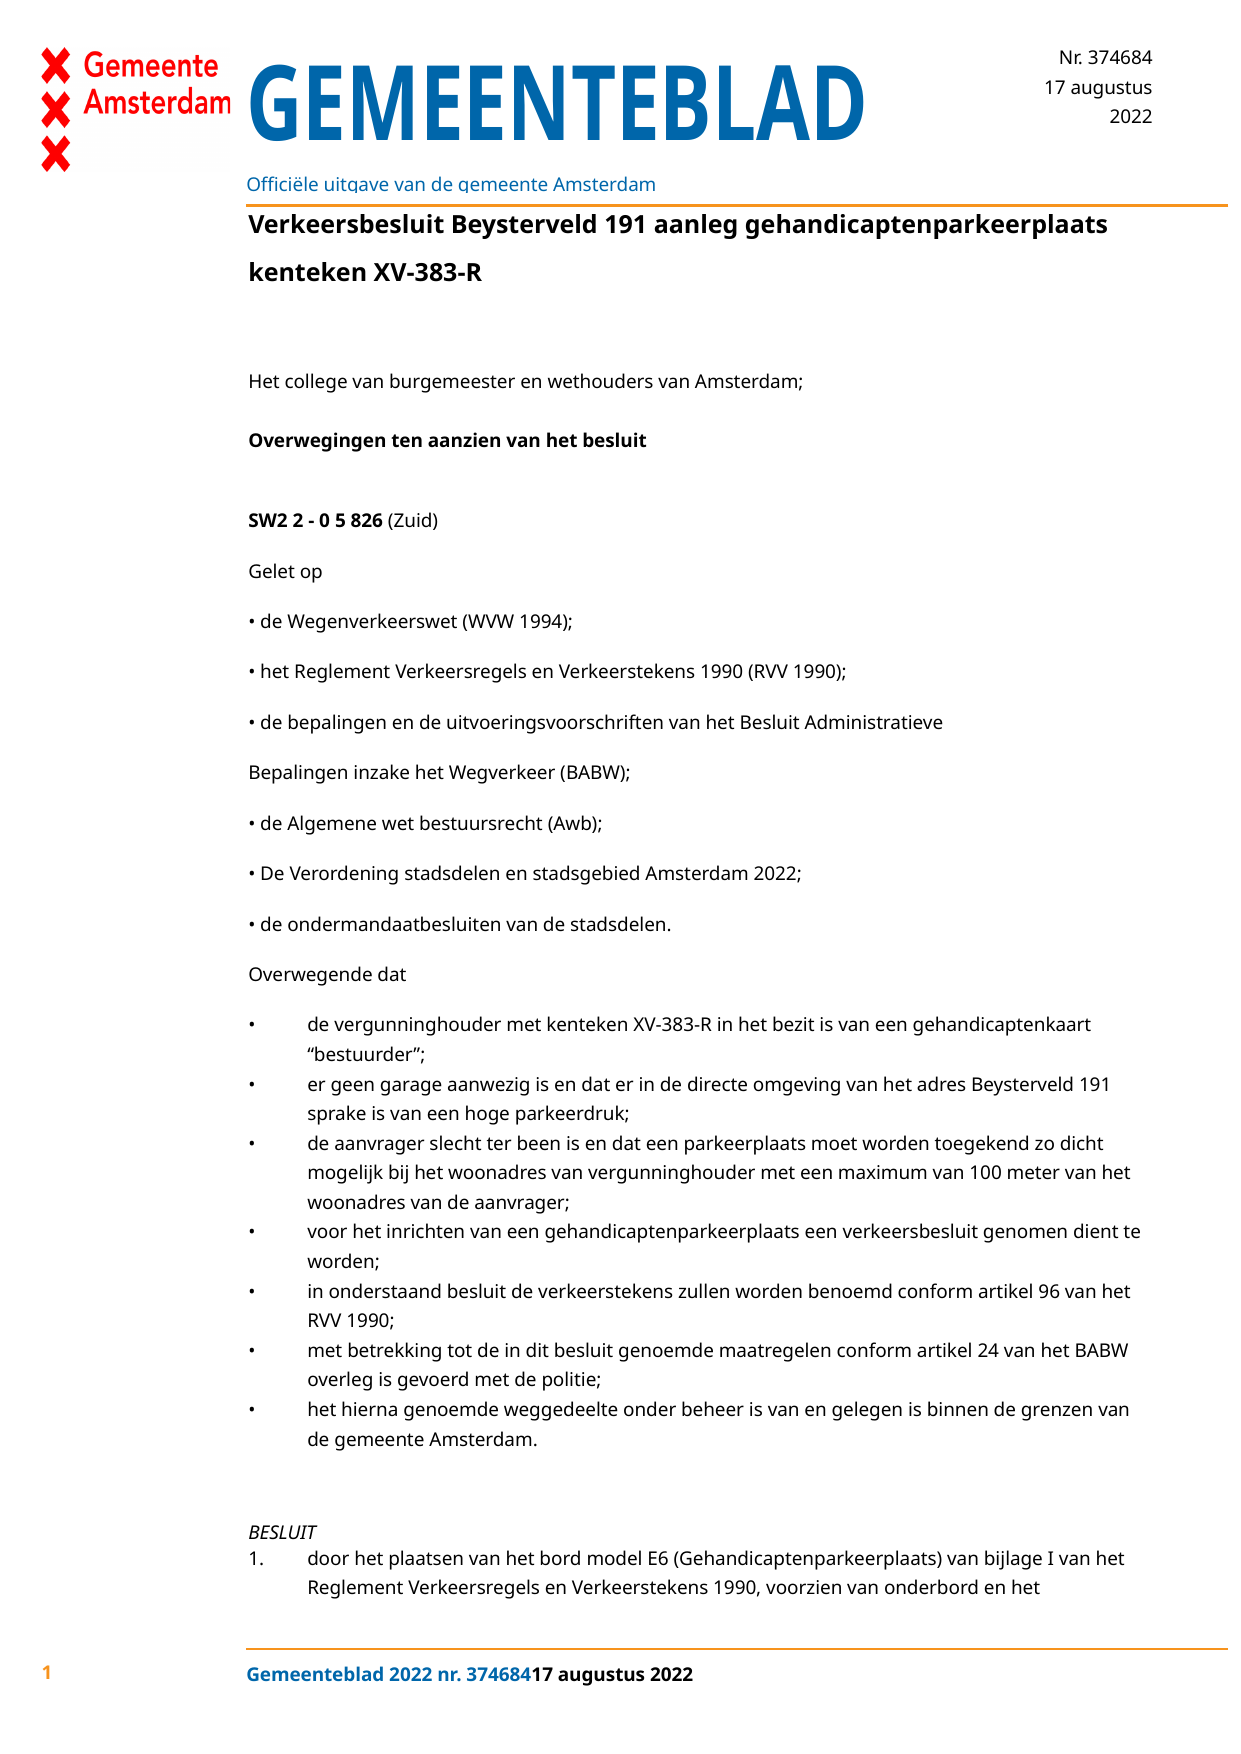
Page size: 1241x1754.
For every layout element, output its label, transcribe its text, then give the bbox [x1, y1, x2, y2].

text SW2 2 - 0 5 826 (Zuid) [248, 507, 1152, 533]
text Het college van burgemeester en wethouders van Amsterdam; [248, 368, 1152, 394]
text Gelet op [248, 558, 1152, 583]
text • de bepalingen en de uitvoeringsvoorschriften van het Besluit Administratieve [248, 709, 1152, 735]
list met betrekking tot de in dit besluit genoemde maatregelen conform artikel 24 van het BABW overleg is gevoerd met de politie; [248, 1337, 1152, 1392]
text Overwegingen ten aanzien van het besluit [248, 427, 1152, 453]
text Overwegende dat [248, 961, 1152, 987]
text • de ondermandaatbesluiten van de stadsdelen. [248, 911, 1152, 936]
list de aanvrager slecht ter been is en dat een parkeerplaats moet worden toegekend zo dicht mogelijk bij het woonadres van vergunninghouder met een maximum van 100 meter van het woonadres van de aanvrager; [248, 1130, 1152, 1215]
list de vergunninghouder met kenteken XV-383-R in het bezit is van een gehandicaptenkaart “bestuurder”; [248, 1012, 1152, 1067]
list het hierna genoemde weggedeelte onder beheer is van en gelegen is binnen de grenzen van de gemeente Amsterdam. [248, 1396, 1152, 1451]
list er geen garage aanwezig is en dat er in de directe omgeving van het adres Beysterveld 191 sprake is van een hoge parkeerdruk; [248, 1071, 1152, 1126]
list door het plaatsen van het bord model E6 (Gehandicaptenparkeerplaats) van bijlage I van het Reglement Verkeersregels en Verkeerstekens 1990, voorzien van onderbord en het [248, 1545, 1152, 1600]
text BESLUIT [248, 1519, 1152, 1545]
text Verkeersbesluit Beysterveld 191 aanleg gehandicaptenparkeerplaats kenteken XV-383-R [248, 207, 1152, 288]
list in onderstaand besluit de verkeerstekens zullen worden benoemd conform artikel 96 van het RVV 1990; [248, 1278, 1152, 1333]
text • de Wegenverkeerswet (WVW 1994); [248, 608, 1152, 634]
picture [41, 47, 231, 172]
text Bepalingen inzake het Wegverkeer (BABW); [248, 759, 1152, 785]
text • het Reglement Verkeersregels en Verkeerstekens 1990 (RVV 1990); [248, 659, 1152, 684]
text • de Algemene wet bestuursrecht (Awb); [248, 810, 1152, 836]
list voor het inrichten van een gehandicaptenparkeerplaats een verkeersbesluit genomen dient te worden; [248, 1219, 1152, 1274]
text • De Verordening stadsdelen en stadsgebied Amsterdam 2022; [248, 860, 1152, 886]
